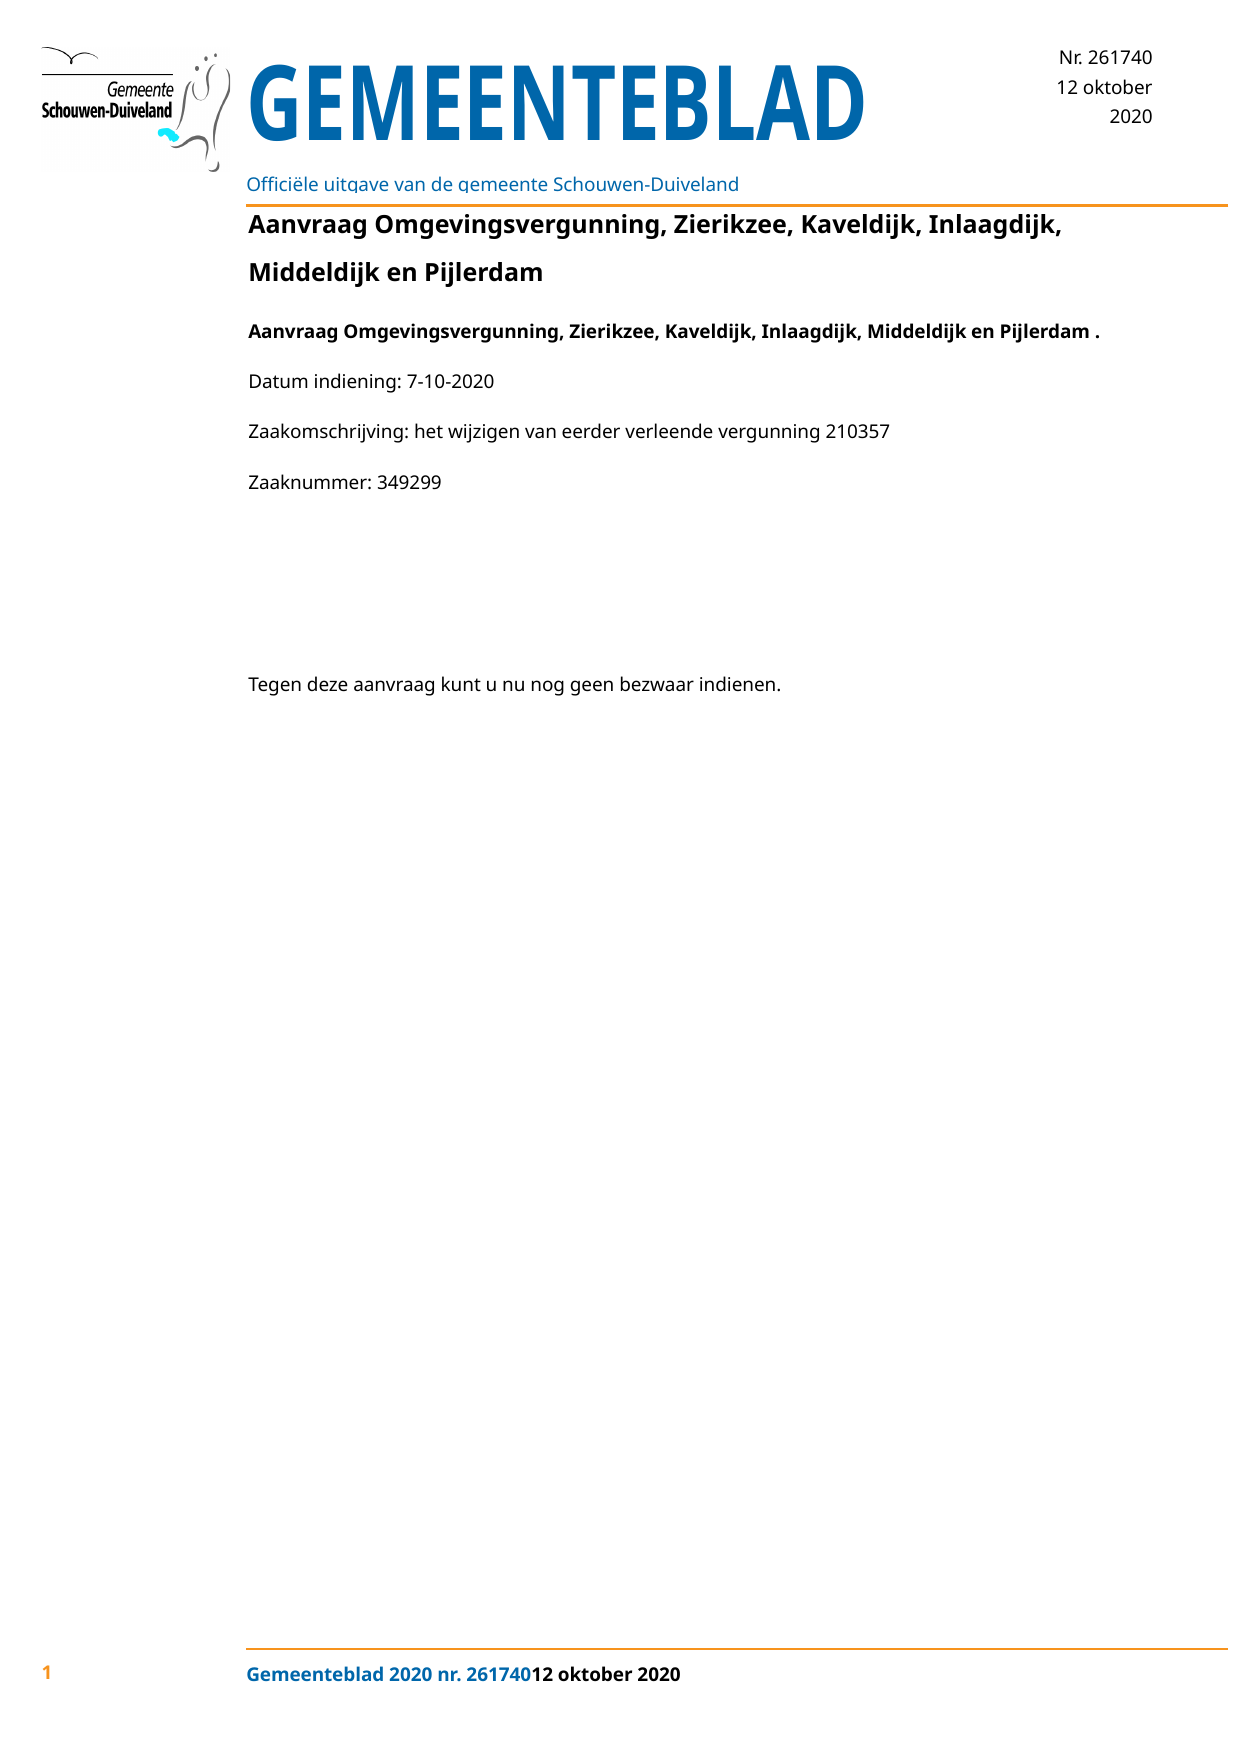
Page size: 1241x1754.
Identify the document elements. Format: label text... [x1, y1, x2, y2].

text Aanvraag Omgevingsvergunning, Zierikzee, Kaveldijk, Inlaagdijk, Middeldijk en Pijlerdam . [248, 318, 1152, 344]
text Zaakomschrijving: het wijzigen van eerder verleende vergunning 210357 [248, 419, 1152, 444]
text Zaaknummer: 349299 [248, 469, 1152, 495]
text Tegen deze aanvraag kunt u nu nog geen bezwaar indienen. [248, 671, 1152, 697]
picture [41, 47, 231, 172]
text Datum indiening: 7-10-2020 [248, 368, 1152, 394]
text Aanvraag Omgevingsvergunning, Zierikzee, Kaveldijk, Inlaagdijk, Middeldijk en Pijlerdam [248, 207, 1152, 288]
